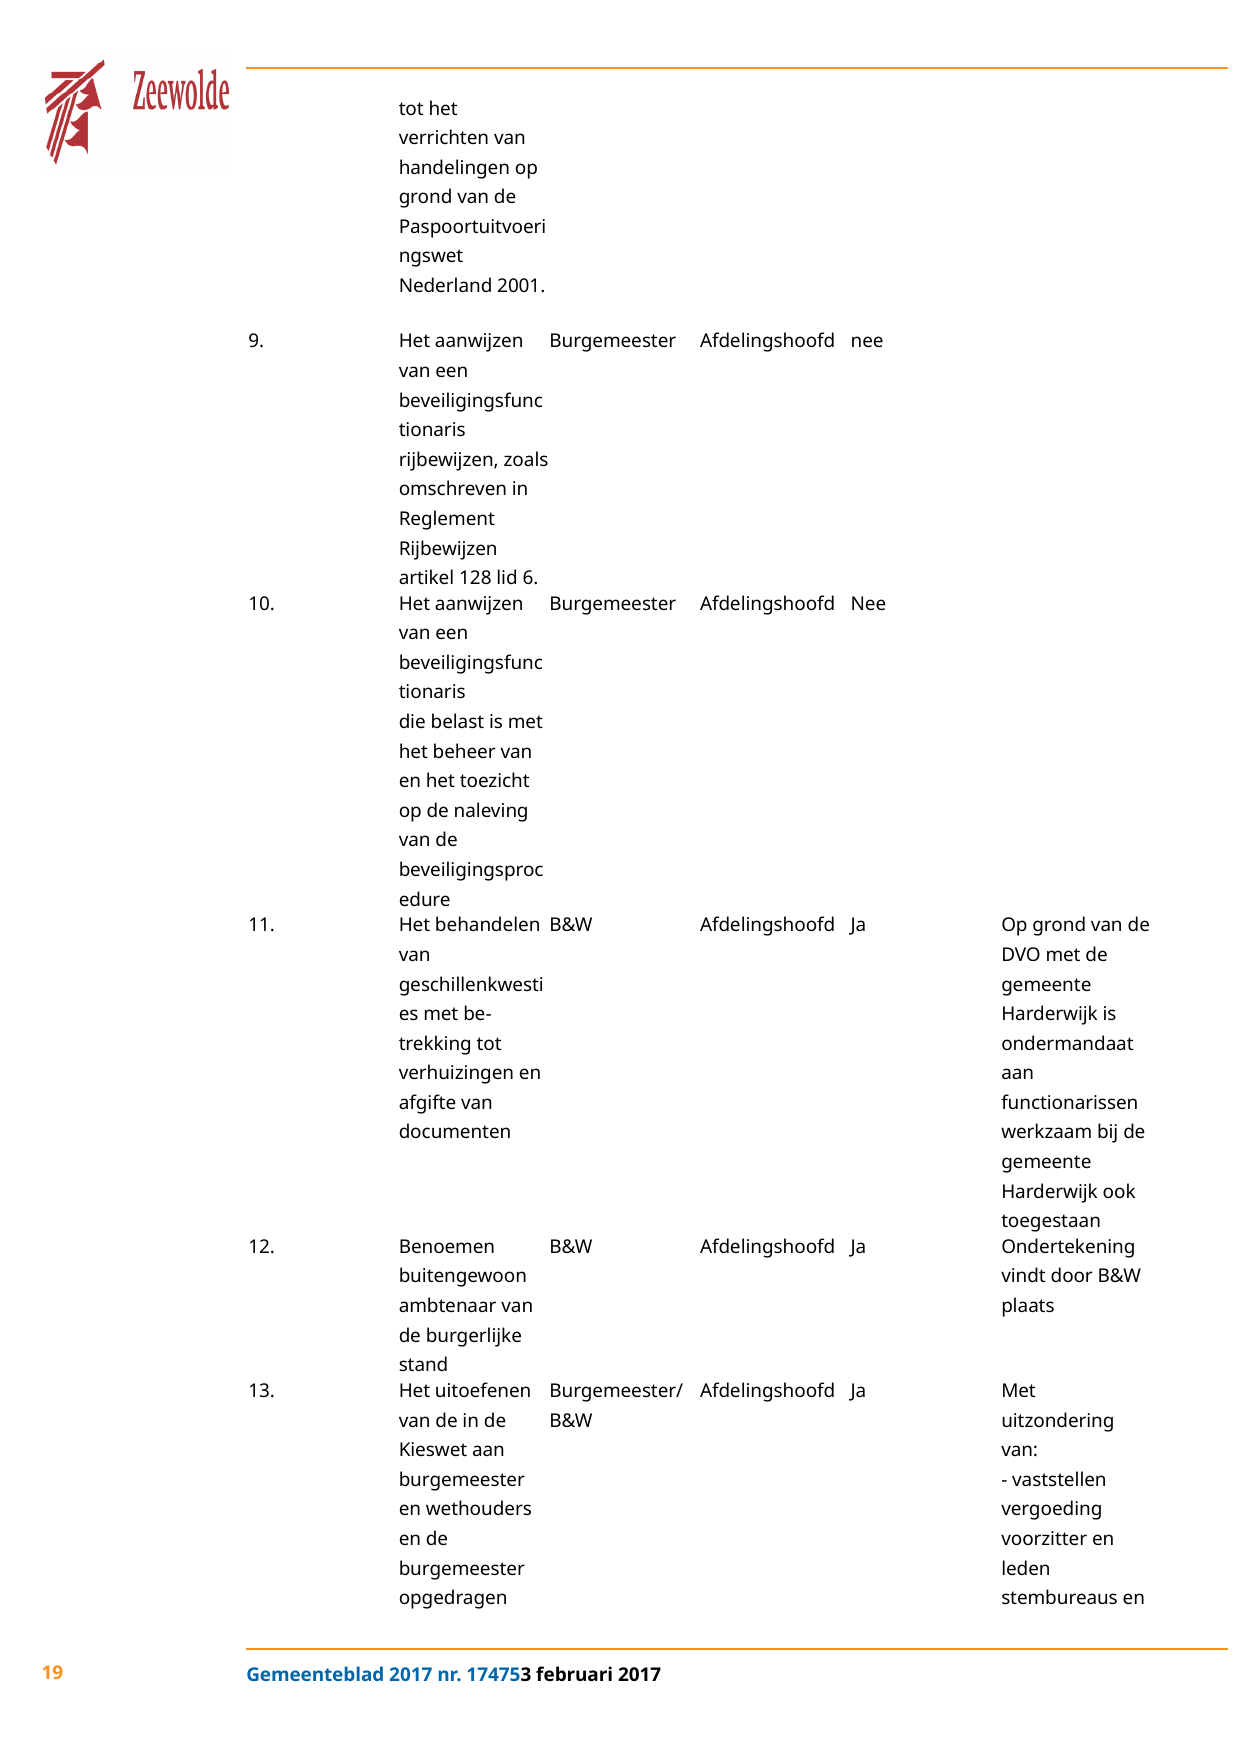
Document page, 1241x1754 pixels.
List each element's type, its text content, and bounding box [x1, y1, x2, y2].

table_cell Ondertekening vindt door B&W plaats [1001, 1233, 1152, 1377]
table_cell tot het verrichten van handelingen op grond van de Paspoortuitvoeringswet Nederland 2001. [399, 95, 549, 328]
table_cell B&W [549, 1233, 700, 1377]
table_cell Het uitoefenen van de in de Kieswet aan burgemeester en wethouders en de burgemeester opgedragen [399, 1377, 549, 1610]
table_cell Ja [850, 1233, 1001, 1377]
table_cell [1001, 95, 1152, 328]
picture [41, 47, 231, 172]
table_cell Burgemeester [549, 328, 700, 590]
table_cell [248, 1377, 398, 1610]
table_cell Afdelingshoofd [700, 1233, 850, 1377]
table_cell Het behandelen van geschillenkwesties met be­trekking tot verhuizingen en afgifte van documenten [399, 912, 549, 1233]
table_cell Ja [850, 912, 1001, 1233]
table_cell [549, 95, 700, 328]
table_cell [1001, 328, 1152, 590]
table_cell Het aanwijzen van een beveiligingsfunctionaris rijbewijzen, zoals omschreven in Reglement Rijbewijzen artikel 128 lid 6. [399, 328, 549, 590]
table_cell Met uitzondering van: - vaststellen vergoeding voor­zitter en leden stembureaus en [1001, 1377, 1152, 1610]
table_cell Afdelingshoofd [700, 328, 850, 590]
table_cell Benoemen buitengewoon ambtenaar van de burgerlijke stand [399, 1233, 549, 1377]
table_cell Afdelingshoofd [700, 912, 850, 1233]
table_cell [248, 328, 398, 590]
table_cell [248, 590, 398, 912]
table_cell B&W [549, 912, 700, 1233]
table_cell Het aanwijzen van een beveiligingsfunctionaris die belast is met het beheer van en het toezicht op de naleving van de beveiligingsprocedure [399, 590, 549, 912]
table_cell [248, 912, 398, 1233]
table_cell [248, 1233, 398, 1377]
table_cell [850, 95, 1001, 328]
table_cell Afdelingshoofd [700, 590, 850, 912]
table_cell Nee [850, 590, 1001, 912]
table_cell [700, 95, 850, 328]
table_cell Afdelingshoofd [700, 1377, 850, 1610]
table_cell Op grond van de DVO met de gemeente Harderwijk is ondermandaat aan functionarissen werkzaam bij de gemeente Harderwijk ook toegestaan [1001, 912, 1152, 1233]
table_cell Burgemeester/ B&W [549, 1377, 700, 1610]
table_cell nee [850, 328, 1001, 590]
table_cell [248, 95, 398, 328]
table_cell Burgemeester [549, 590, 700, 912]
table_cell Ja [850, 1377, 1001, 1610]
table_cell [1001, 590, 1152, 912]
